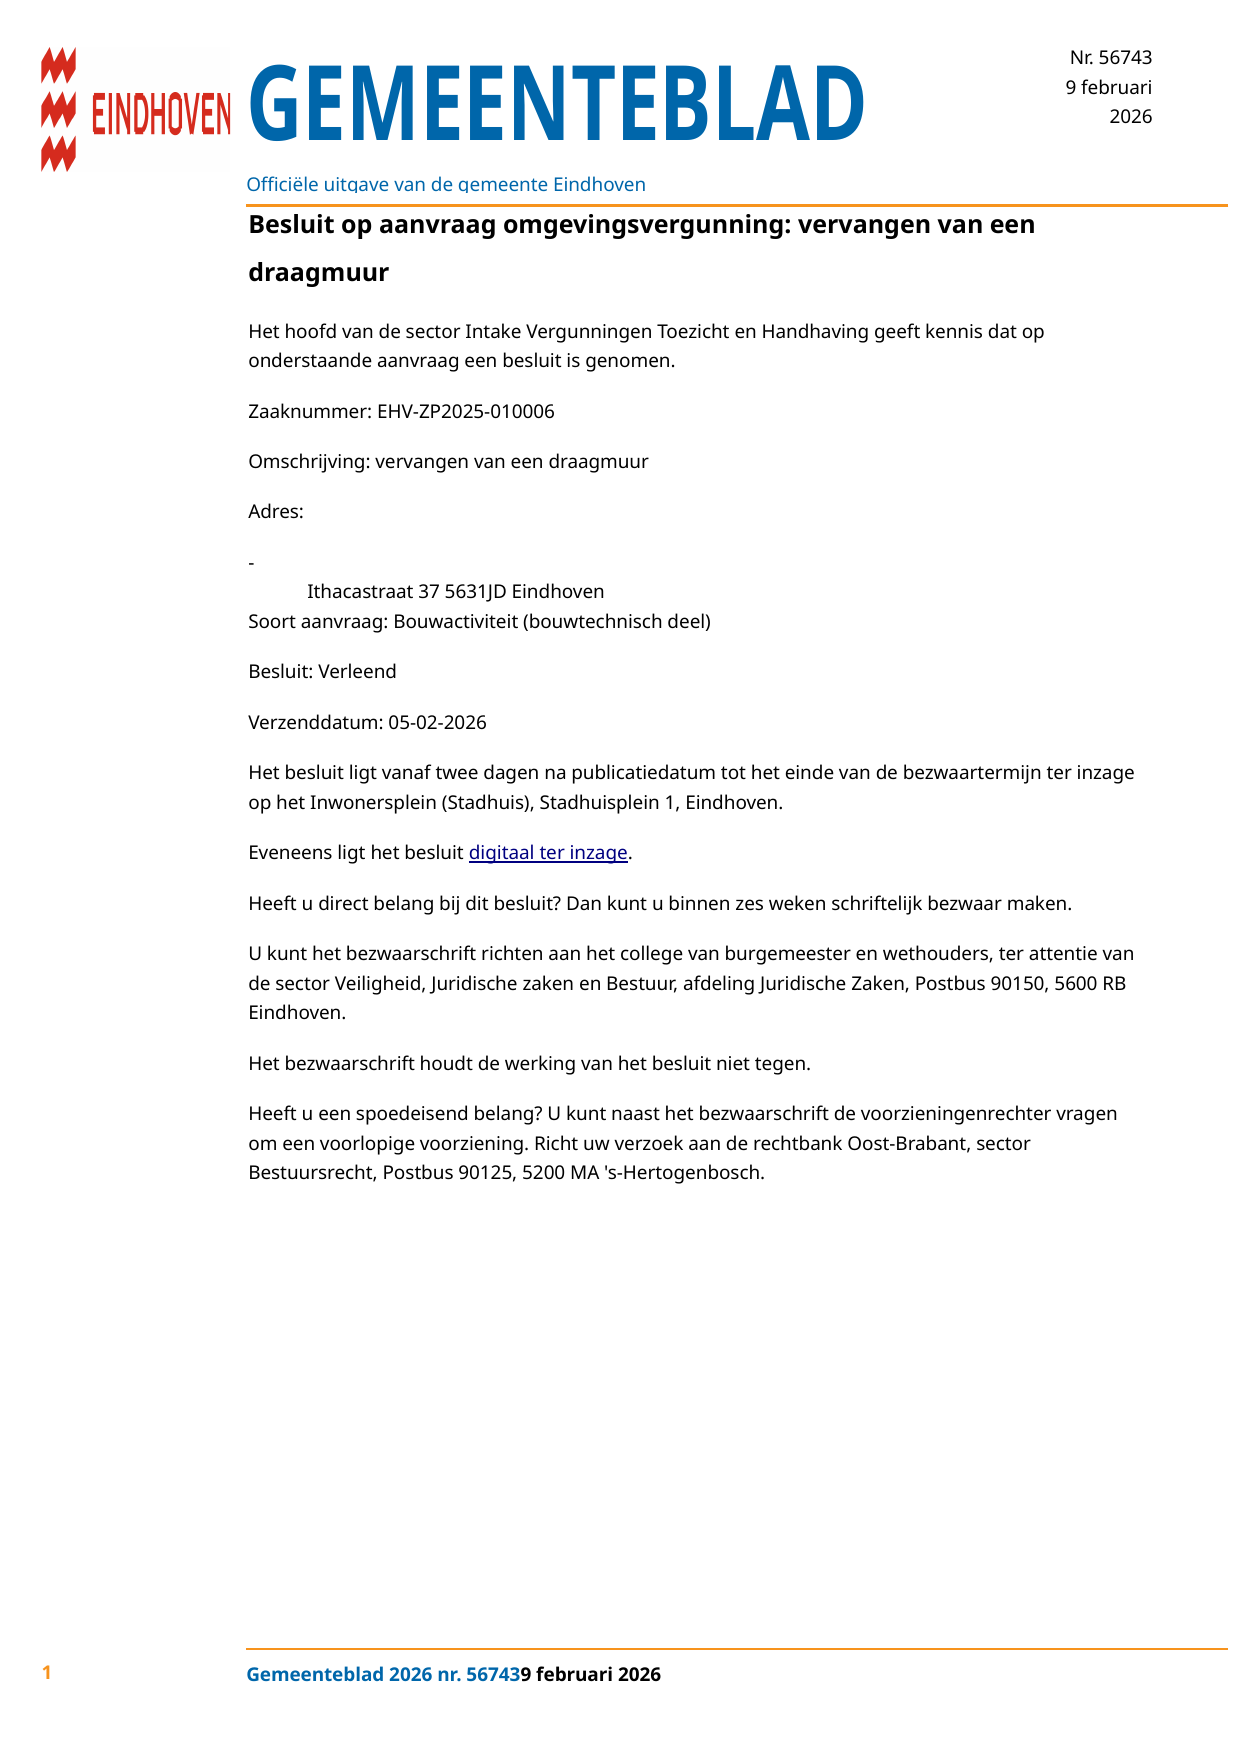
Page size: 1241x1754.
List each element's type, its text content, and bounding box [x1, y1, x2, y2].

text Besluit op aanvraag omgevingsvergunning: vervangen van een draagmuur [248, 207, 1152, 288]
text Heeft u een spoedeisend belang? U kunt naast het bezwaarschrift de voorzieningenrechter vragen om een voorlopige voorziening. Richt uw verzoek aan de rechtbank Oost-Brabant, sector Bestuursrecht, Postbus 90125, 5200 MA 's-Hertogenbosch. [248, 1100, 1152, 1185]
text Verzenddatum: 05-02-2026 [248, 709, 1152, 735]
text Adres: [248, 499, 1152, 524]
text Het besluit ligt vanaf twee dagen na publicatiedatum tot het einde van de bezwaartermijn ter inzage op het Inwonersplein (Stadhuis), Stadhuisplein 1, Eindhoven. [248, 759, 1152, 815]
text Het bezwaarschrift houdt de werking van het besluit niet tegen. [248, 1050, 1152, 1076]
text Heeft u direct belang bij dit besluit? Dan kunt u binnen zes weken schriftelijk bezwaar maken. [248, 890, 1152, 916]
text Zaaknummer: EHV-ZP2025-010006 [248, 398, 1152, 424]
text Het hoofd van de sector Intake Vergunningen Toezicht en Handhaving geeft kennis dat op onderstaande aanvraag een besluit is genomen. [248, 318, 1152, 373]
text Omschrijving: vervangen van een draagmuur [248, 448, 1152, 474]
list Ithacastraat 37 5631JD Eindhoven [248, 579, 1152, 604]
text U kunt het bezwaarschrift richten aan het college van burgemeester en wethouders, ter attentie van de sector Veiligheid, Juridische zaken en Bestuur, afdeling Juridische Zaken, Postbus 90150, 5600 RB Eindhoven. [248, 940, 1152, 1025]
picture [41, 47, 231, 172]
text Eveneens ligt het besluit digitaal ter inzage. [248, 839, 1152, 865]
text Soort aanvraag: Bouwactiviteit (bouwtechnisch deel) [248, 608, 1152, 634]
text Besluit: Verleend [248, 659, 1152, 684]
